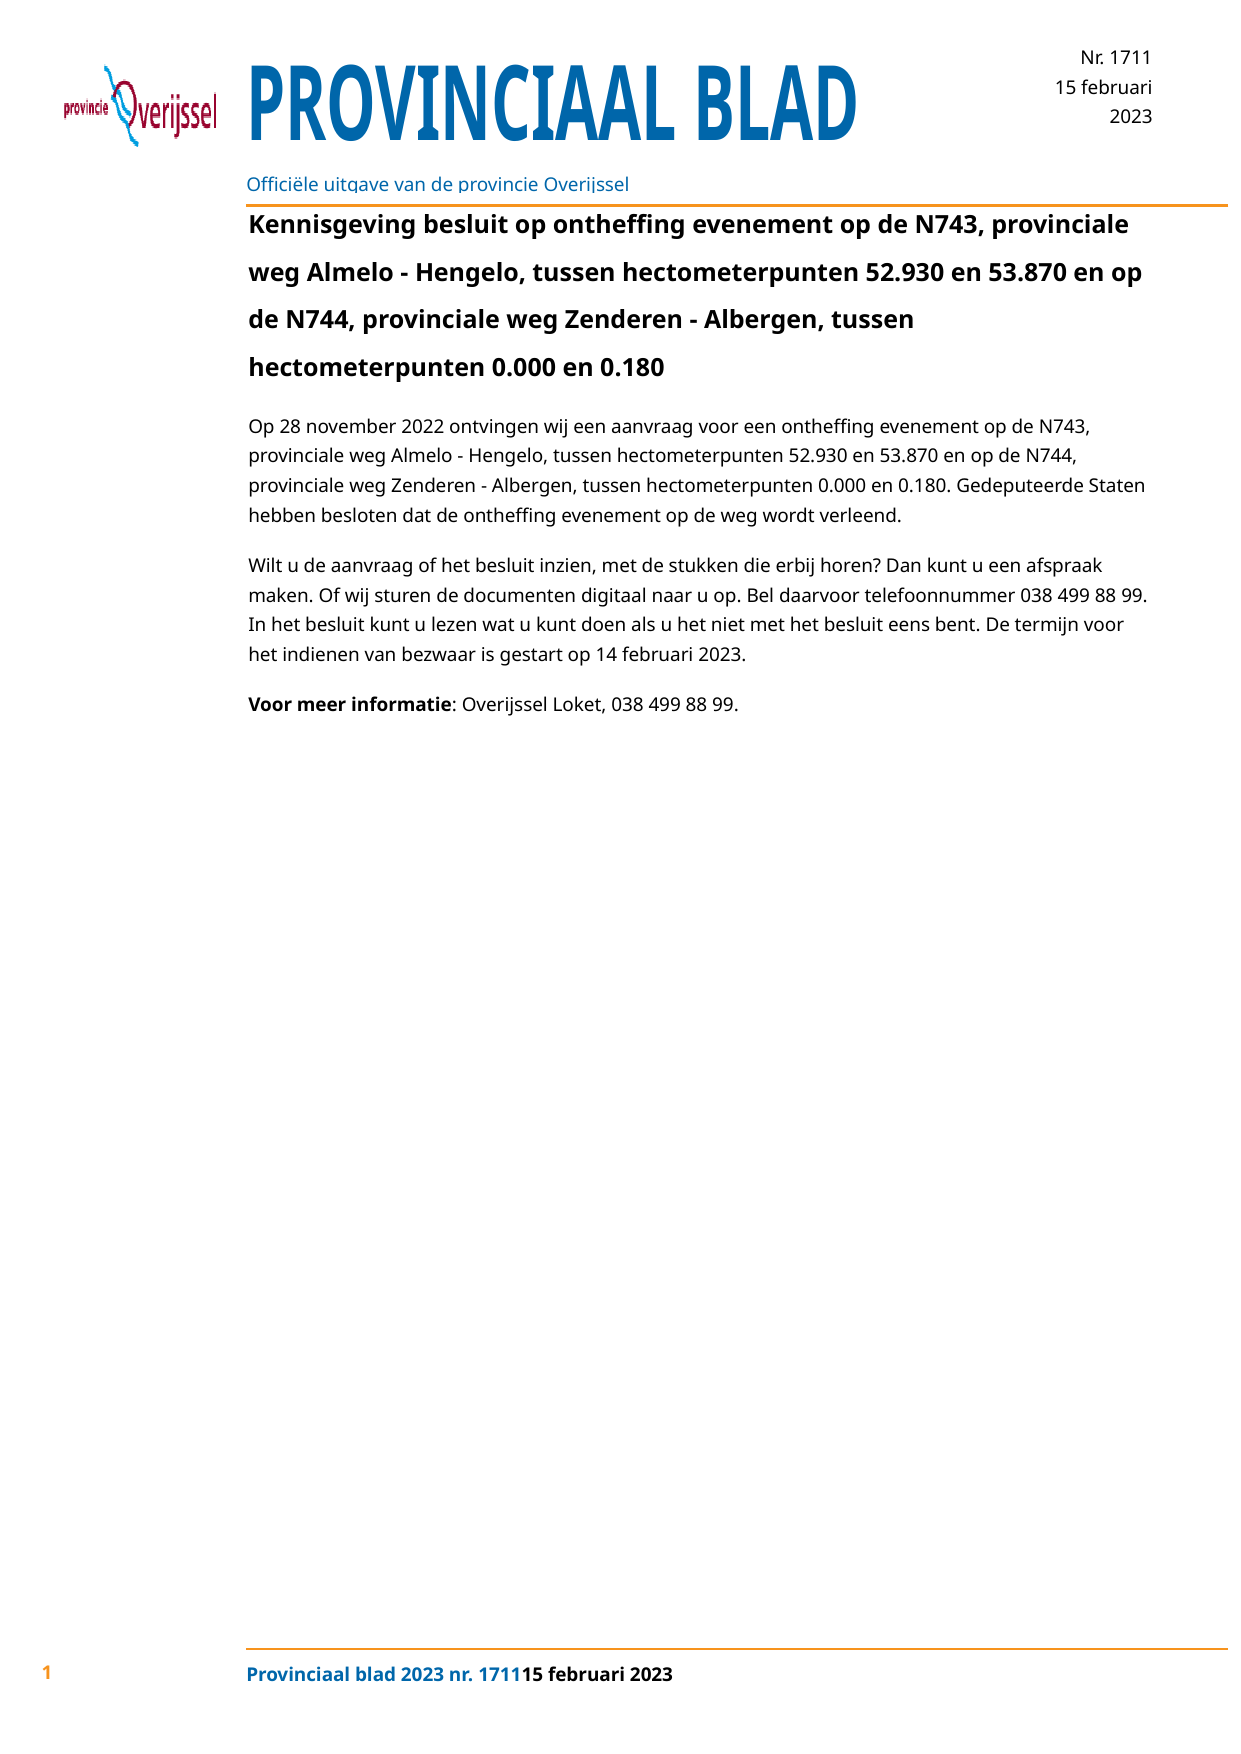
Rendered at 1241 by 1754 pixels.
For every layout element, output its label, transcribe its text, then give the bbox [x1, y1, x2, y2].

text Op 28 november 2022 ontvingen wij een aanvraag voor een ontheffing evenement op de N743, provinciale weg Almelo - Hengelo, tussen hectometerpunten 52.930 en 53.870 en op de N744, provinciale weg Zenderen - Albergen, tussen hectometerpunten 0.000 en 0.180. Gedeputeerde Staten hebben besloten dat de ontheffing evenement op de weg wordt verleend. [248, 413, 1152, 528]
text Voor meer informatie: Overijssel Loket, 038 499 88 99. [248, 691, 1152, 717]
text Kennisgeving besluit op ontheffing evenement op de N743, provinciale weg Almelo - Hengelo, tussen hectometerpunten 52.930 en 53.870 en op de N744, provinciale weg Zenderen - Albergen, tussen hectometerpunten 0.000 en 0.180 [248, 207, 1152, 384]
text Wilt u de aanvraag of het besluit inzien, met de stukken die erbij horen? Dan kunt u een afspraak maken. Of wij sturen de documenten digitaal naar u op. Bel daarvoor telefoonnummer 038 499 88 99. In het besluit kunt u lezen wat u kunt doen als u het niet met het besluit eens bent. De termijn voor het indienen van bezwaar is gestart op 14 februari 2023. [248, 552, 1152, 667]
picture [41, 47, 231, 172]
